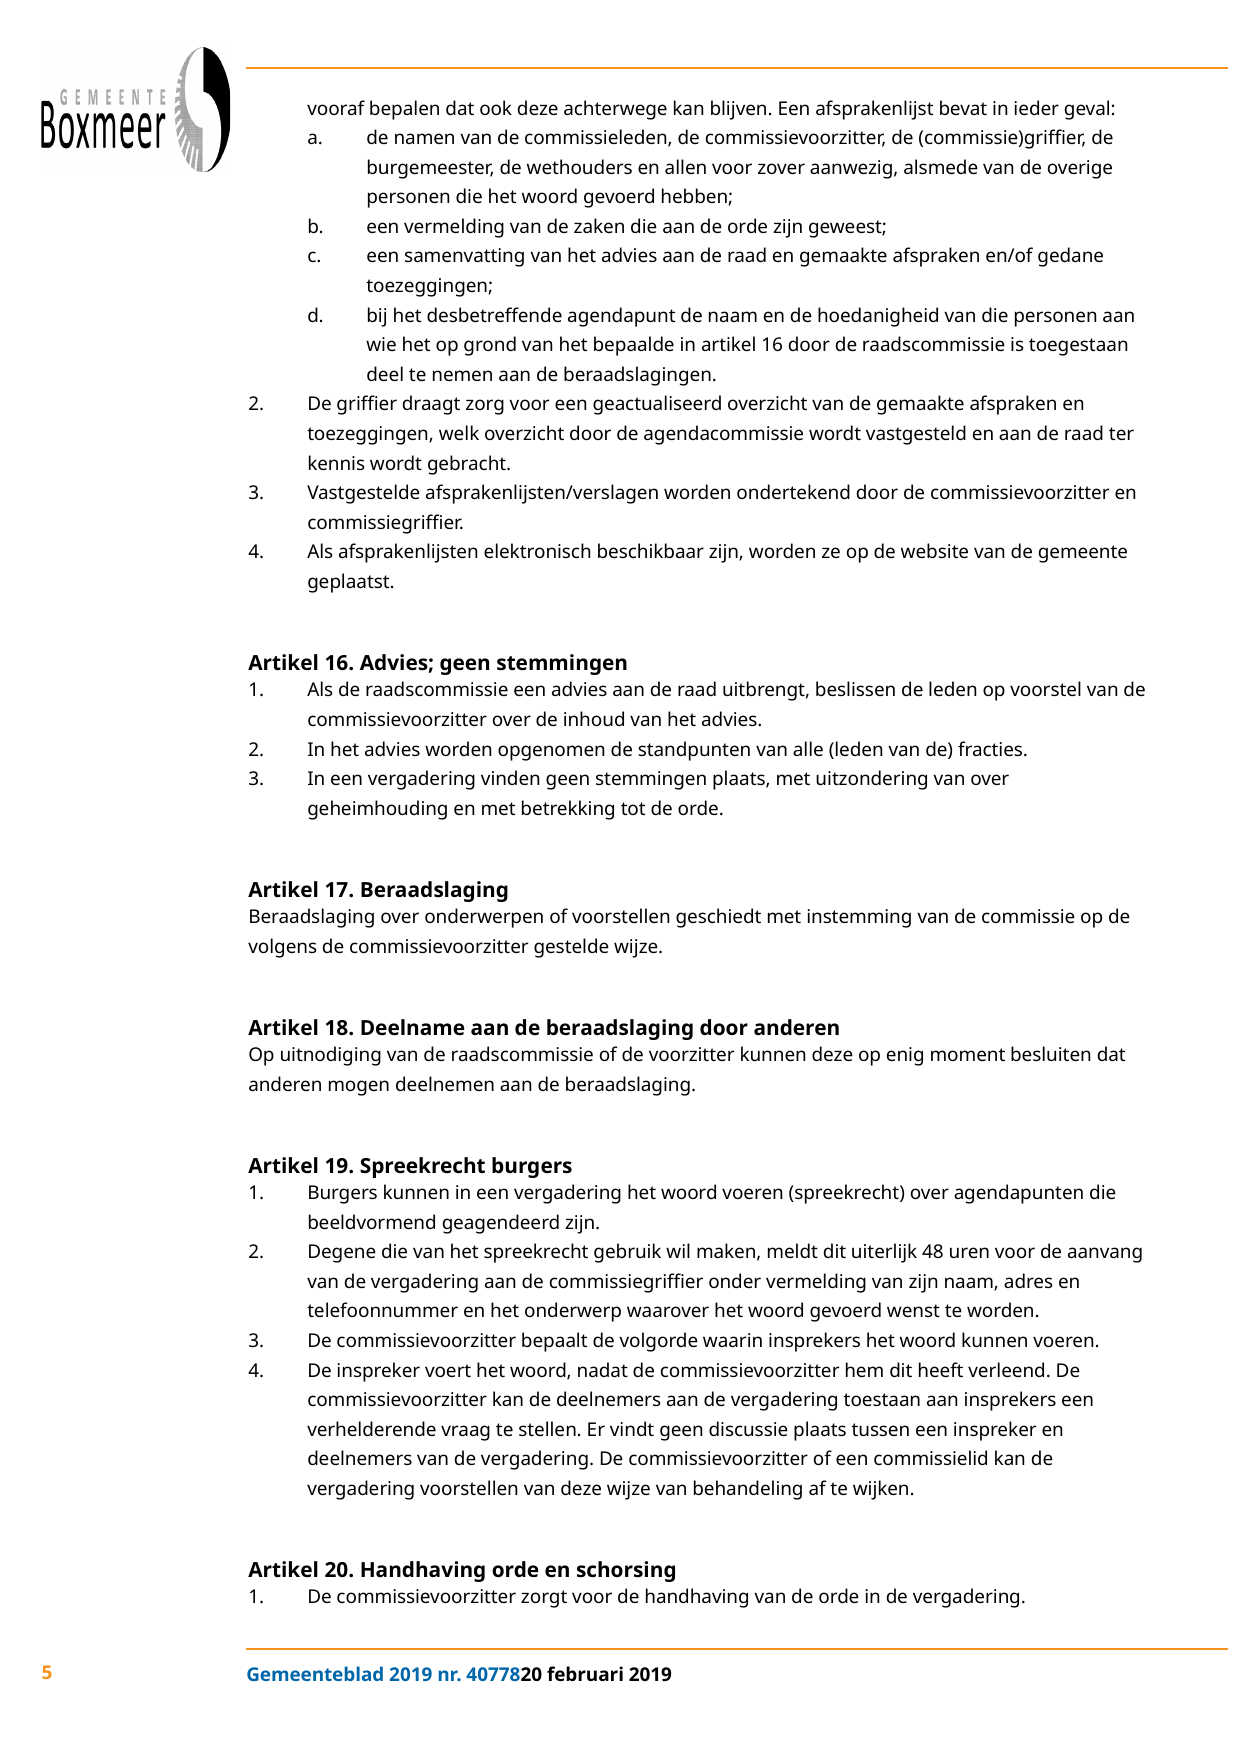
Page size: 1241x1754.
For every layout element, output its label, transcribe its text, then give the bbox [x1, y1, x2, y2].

text Op uitnodiging van de raadscommissie of de voorzitter kunnen deze op enig moment besluiten dat anderen mogen deelnemen aan de beraadslaging. [248, 1041, 1152, 1097]
list een vermelding van de zaken die aan de orde zijn geweest; [307, 213, 1152, 239]
text Artikel 18. Deelname aan de beraadslaging door anderen [248, 1013, 1152, 1041]
text Artikel 17. Beraadslaging [248, 875, 1152, 903]
list de namen van de commissieleden, de commissievoorzitter, de (commissie)griffier, de burgemeester, de wethouders en allen voor zover aanwezig, alsmede van de overige personen die het woord gevoerd hebben; [307, 124, 1152, 209]
list een samenvatting van het advies aan de raad en gemaakte afspraken en/of gedane toezeggingen; [307, 243, 1152, 298]
text Beraadslaging over onderwerpen of voorstellen geschiedt met instemming van de commissie op de volgens de commissievoorzitter gestelde wijze. [248, 903, 1152, 959]
list Burgers kunnen in een vergadering het woord voeren (spreekrecht) over agendapunten die beeldvormend geagendeerd zijn. [248, 1179, 1152, 1235]
text Artikel 20. Handhaving orde en schorsing [248, 1555, 1152, 1584]
list De commissievoorzitter bepaalt de volgorde waarin insprekers het woord kunnen voeren. [248, 1327, 1152, 1353]
list De inspreker voert het woord, nadat de commissievoorzitter hem dit heeft verleend. De commissievoorzitter kan de deelnemers aan de vergadering toestaan aan insprekers een verhelderende vraag te stellen. Er vindt geen discussie plaats tussen een inspreker en deelnemers van de vergadering. De commissievoorzitter of een commissielid kan de vergadering voorstellen van deze wijze van behandeling af te wijken. [248, 1357, 1152, 1501]
picture [41, 47, 231, 172]
text Artikel 19. Spreekrecht burgers [248, 1151, 1152, 1179]
list Als de raadscommissie een advies aan de raad uitbrengt, beslissen de leden op voorstel van de commissievoorzitter over de inhoud van het advies. [248, 677, 1152, 732]
list Degene die van het spreekrecht gebruik wil maken, meldt dit uiterlijk 48 uren voor de aanvang van de vergadering aan de commissiegriffier onder vermelding van zijn naam, adres en telefoonnummer en het onderwerp waarover het woord gevoerd wenst te worden. [248, 1238, 1152, 1323]
list bij het desbetreffende agendapunt de naam en de hoedanigheid van die personen aan wie het op grond van het bepaalde in artikel 16 door de raadscommissie is toegestaan deel te nemen aan de beraadslagingen. [307, 302, 1152, 387]
list In een vergadering vinden geen stemmingen plaats, met uitzondering van over geheimhouding en met betrekking tot de orde. [248, 765, 1152, 821]
text Artikel 16. Advies; geen stemmingen [248, 648, 1152, 677]
list vooraf bepalen dat ook deze achterwege kan blijven. Een afsprakenlijst bevat in ieder geval: [248, 95, 1152, 121]
list Als afsprakenlijsten elektronisch beschikbaar zijn, worden ze op de website van de gemeente geplaatst. [248, 538, 1152, 594]
list In het advies worden opgenomen de standpunten van alle (leden van de) fracties. [248, 736, 1152, 761]
list Vastgestelde afsprakenlijsten/verslagen worden ondertekend door de commissievoorzitter en commissiegriffier. [248, 479, 1152, 535]
list De commissievoorzitter zorgt voor de handhaving van de orde in de vergadering. [248, 1584, 1152, 1609]
list De griffier draagt zorg voor een geactualiseerd overzicht van de gemaakte afspraken en toezeggingen, welk overzicht door de agendacommissie wordt vastgesteld en aan de raad ter kennis wordt gebracht. [248, 391, 1152, 476]
